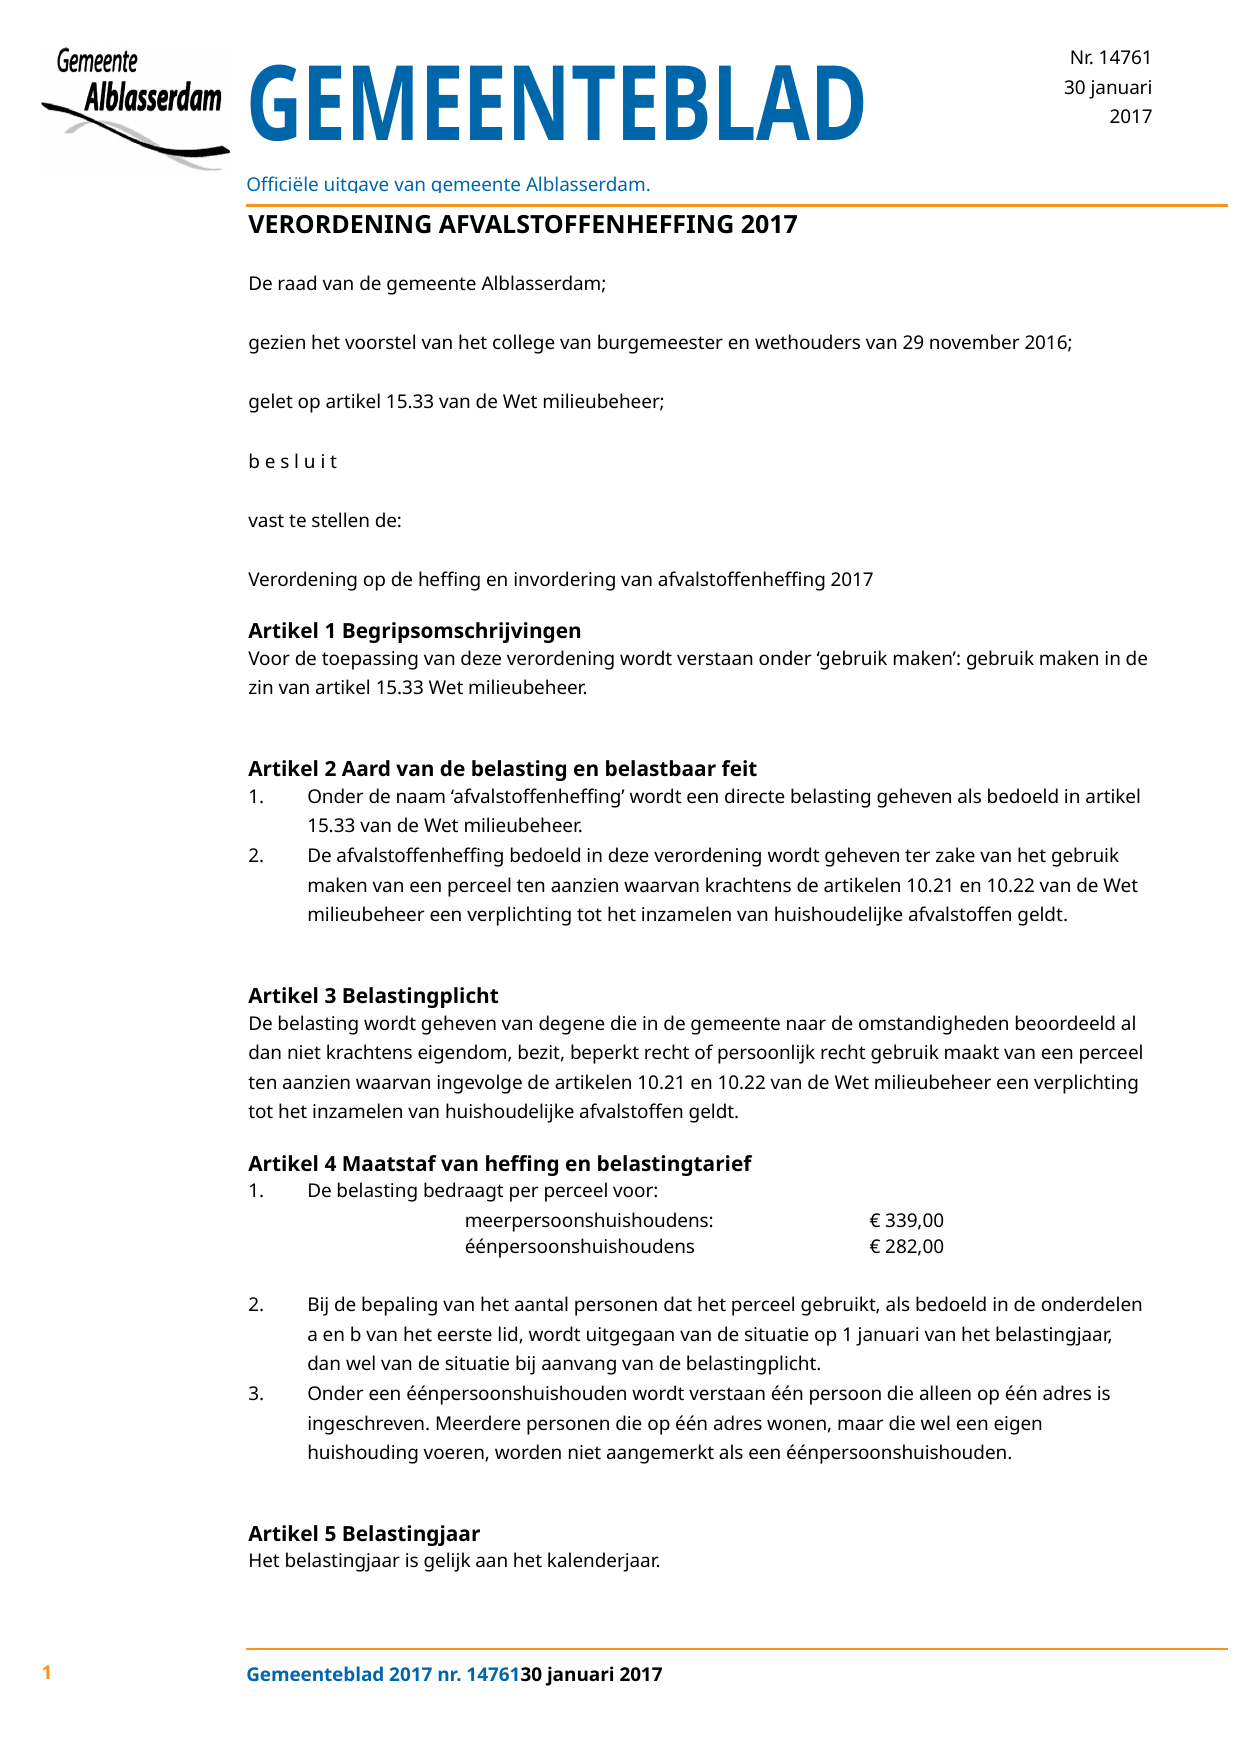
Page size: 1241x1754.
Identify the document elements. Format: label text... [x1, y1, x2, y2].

list Onder de naam ‘afvalstoffenheffing’ wordt een directe belasting geheven als bedoeld in artikel 15.33 van de Wet milieubeheer. [248, 783, 1152, 838]
text Het belastingjaar is gelijk aan het kalenderjaar. [248, 1548, 1152, 1573]
text b e s l u i t [248, 448, 1152, 473]
picture [41, 47, 231, 172]
table_header [248, 1207, 464, 1233]
text Artikel 5 Belastingjaar [248, 1519, 1152, 1548]
text gelet op artikel 15.33 van de Wet milieubeheer; [248, 389, 1152, 414]
table_header meerpersoonshuishoudens: [465, 1207, 869, 1233]
text gezien het voorstel van het college van burgemeester en wethouders van 29 november 2016; [248, 329, 1152, 355]
text Artikel 2 Aard van de belasting en belastbaar feit [248, 754, 1152, 783]
text Artikel 4 Maatstaf van heffing en belastingtarief [248, 1149, 1152, 1177]
text vast te stellen de: [248, 507, 1152, 533]
text VERORDENING AFVALSTOFFENHEFFING 2017 [248, 207, 1152, 241]
text Verordening op de heffing en invordering van afvalstoffenheffing 2017 [248, 566, 1152, 592]
text De raad van de gemeente Alblasserdam; [248, 270, 1152, 296]
table_cell éénpersoonshuishoudens [465, 1233, 869, 1258]
list Onder een éénpersoonshuishouden wordt verstaan één persoon die alleen op één adres is ingeschreven. Meerdere personen die op één adres wonen, maar die wel een eigen huishouding voeren, worden niet aangemerkt als een éénpersoonshuishouden. [248, 1380, 1152, 1465]
text Voor de toepassing van deze verordening wordt verstaan onder ‘gebruik maken’: gebruik maken in de zin van artikel 15.33 Wet milieubeheer. [248, 645, 1152, 700]
table_cell € 282,00 [869, 1233, 1152, 1258]
list De belasting bedraagt per perceel voor: [248, 1177, 1152, 1203]
list Bij de bepaling van het aantal personen dat het perceel gebruikt, als bedoeld in de onderdelen a en b van het eerste lid, wordt uitgegaan van de situatie op 1 januari van het belastingjaar, dan wel van de situatie bij aanvang van de belastingplicht. [248, 1291, 1152, 1376]
table_cell [248, 1233, 464, 1258]
text De belasting wordt geheven van degene die in de gemeente naar de omstandigheden beoordeeld al dan niet krachtens eigendom, bezit, beperkt recht of persoonlijk recht gebruik maakt van een perceel ten aanzien waarvan ingevolge de artikelen 10.21 en 10.22 van de Wet milieubeheer een verplichting tot het inzamelen van huishoudelijke afvalstoffen geldt. [248, 1010, 1152, 1124]
list De afvalstoffenheffing bedoeld in deze verordening wordt geheven ter zake van het gebruik maken van een perceel ten aanzien waarvan krachtens de artikelen 10.21 en 10.22 van de Wet milieubeheer een verplichting tot het inzamelen van huishoudelijke afvalstoffen geldt. [248, 842, 1152, 927]
text Artikel 3 Belastingplicht [248, 981, 1152, 1010]
text Artikel 1 Begripsomschrijvingen [248, 617, 1152, 645]
table_header € 339,00 [869, 1207, 1152, 1233]
